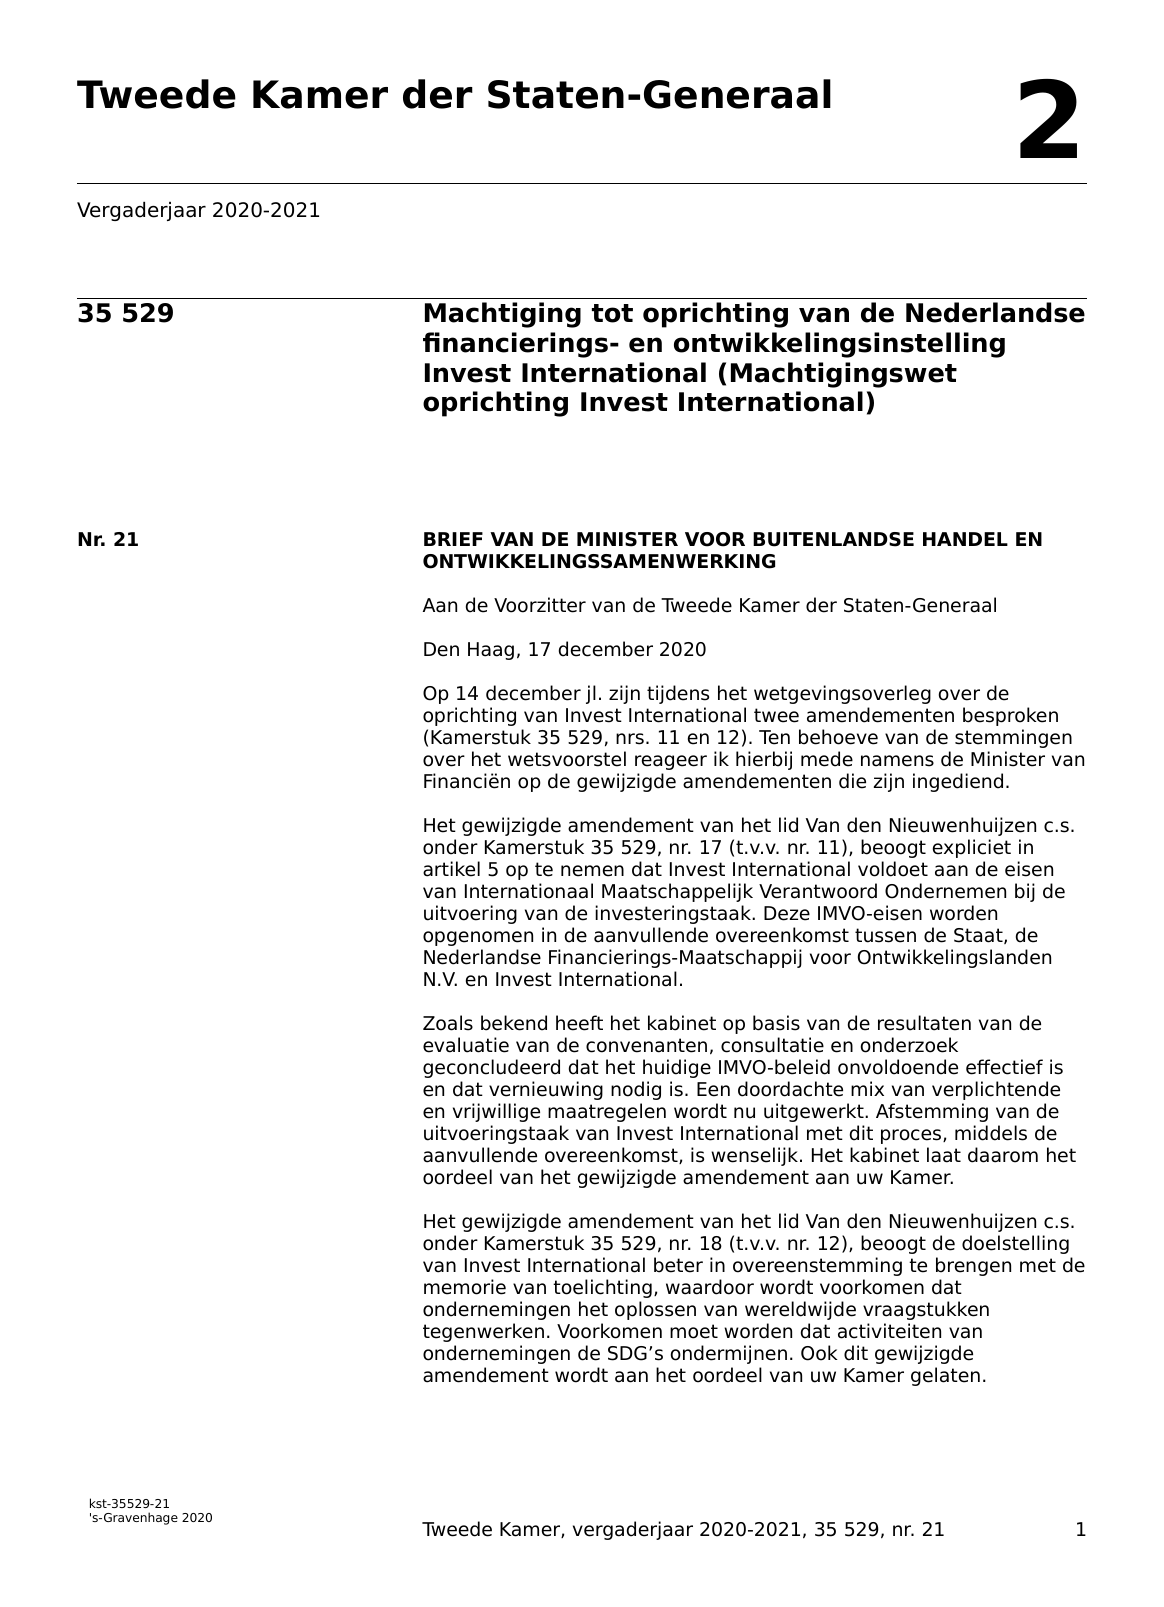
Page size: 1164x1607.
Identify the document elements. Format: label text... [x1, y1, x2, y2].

text Den Haag, 17 december 2020 [422, 639, 1087, 661]
table_header 2 [886, 59, 1087, 183]
text Aan de Voorzitter van de Tweede Kamer der Staten-Generaal [422, 595, 1087, 617]
text 's-Gravenhage 2020 [88, 1511, 323, 1525]
text Het gewijzigde amendement van het lid Van den Nieuwenhuijzen c.s. onder Kamerstuk 35 529, nr. 18 (t.v.v. nr. 12), beoogt de doelstelling van Invest International beter in overeenstemming te brengen met de memorie van toelichting, waardoor wordt voorkomen dat ondernemingen het oplossen van wereldwijde vraagstukken tegenwerken. Voorkomen moet worden dat activiteiten van ondernemingen de SDG’s ondermijnen. Ook dit gewijzigde amendement wordt aan het oordeel van uw Kamer gelaten. [422, 1211, 1087, 1387]
text kst-35529-21 [88, 1497, 323, 1511]
text Het gewijzigde amendement van het lid Van den Nieuwenhuijzen c.s. onder Kamerstuk 35 529, nr. 17 (t.v.v. nr. 11), beoogt expliciet in artikel 5 op te nemen dat Invest International voldoet aan de eisen van Internationaal Maatschappelijk Verantwoord Ondernemen bij de uitvoering van de investeringstaak. Deze IMVO-eisen worden opgenomen in de aanvullende overeenkomst tussen de Staat, de Nederlandse Financierings-Maatschappij voor Ontwikkelingslanden N.V. en Invest International. [422, 815, 1087, 991]
subtitle 35 529 Machtiging tot oprichting van de Nederlandse financierings- en ontwikkelingsinstelling Invest International (Machtigingswet oprichting Invest International) [77, 299, 1087, 418]
table_header Tweede Kamer der Staten-Generaal [77, 59, 886, 183]
subtitle Nr. 21 BRIEF VAN DE MINISTER VOOR BUITENLANDSE HANDEL EN ONTWIKKELINGSSAMENWERKING [77, 529, 1087, 573]
text Zoals bekend heeft het kabinet op basis van de resultaten van de evaluatie van de convenanten, consultatie en onderzoek geconcludeerd dat het huidige IMVO-beleid onvoldoende effectief is en dat vernieuwing nodig is. Een doordachte mix van verplichtende en vrijwillige maatregelen wordt nu uitgewerkt. Afstemming van de uitvoeringstaak van Invest International met dit proces, middels de aanvullende overeenkomst, is wenselijk. Het kabinet laat daarom het oordeel van het gewijzigde amendement aan uw Kamer. [422, 1013, 1087, 1189]
text Op 14 december jl. zijn tijdens het wetgevingsoverleg over de oprichting van Invest International twee amendementen besproken (Kamerstuk 35 529, nrs. 11 en 12). Ten behoeve van de stemmingen over het wetsvoorstel reageer ik hierbij mede namens de Minister van Financiën op de gewijzigde amendementen die zijn ingediend. [422, 683, 1087, 793]
table_cell Vergaderjaar 2020-2021 [77, 184, 1087, 298]
